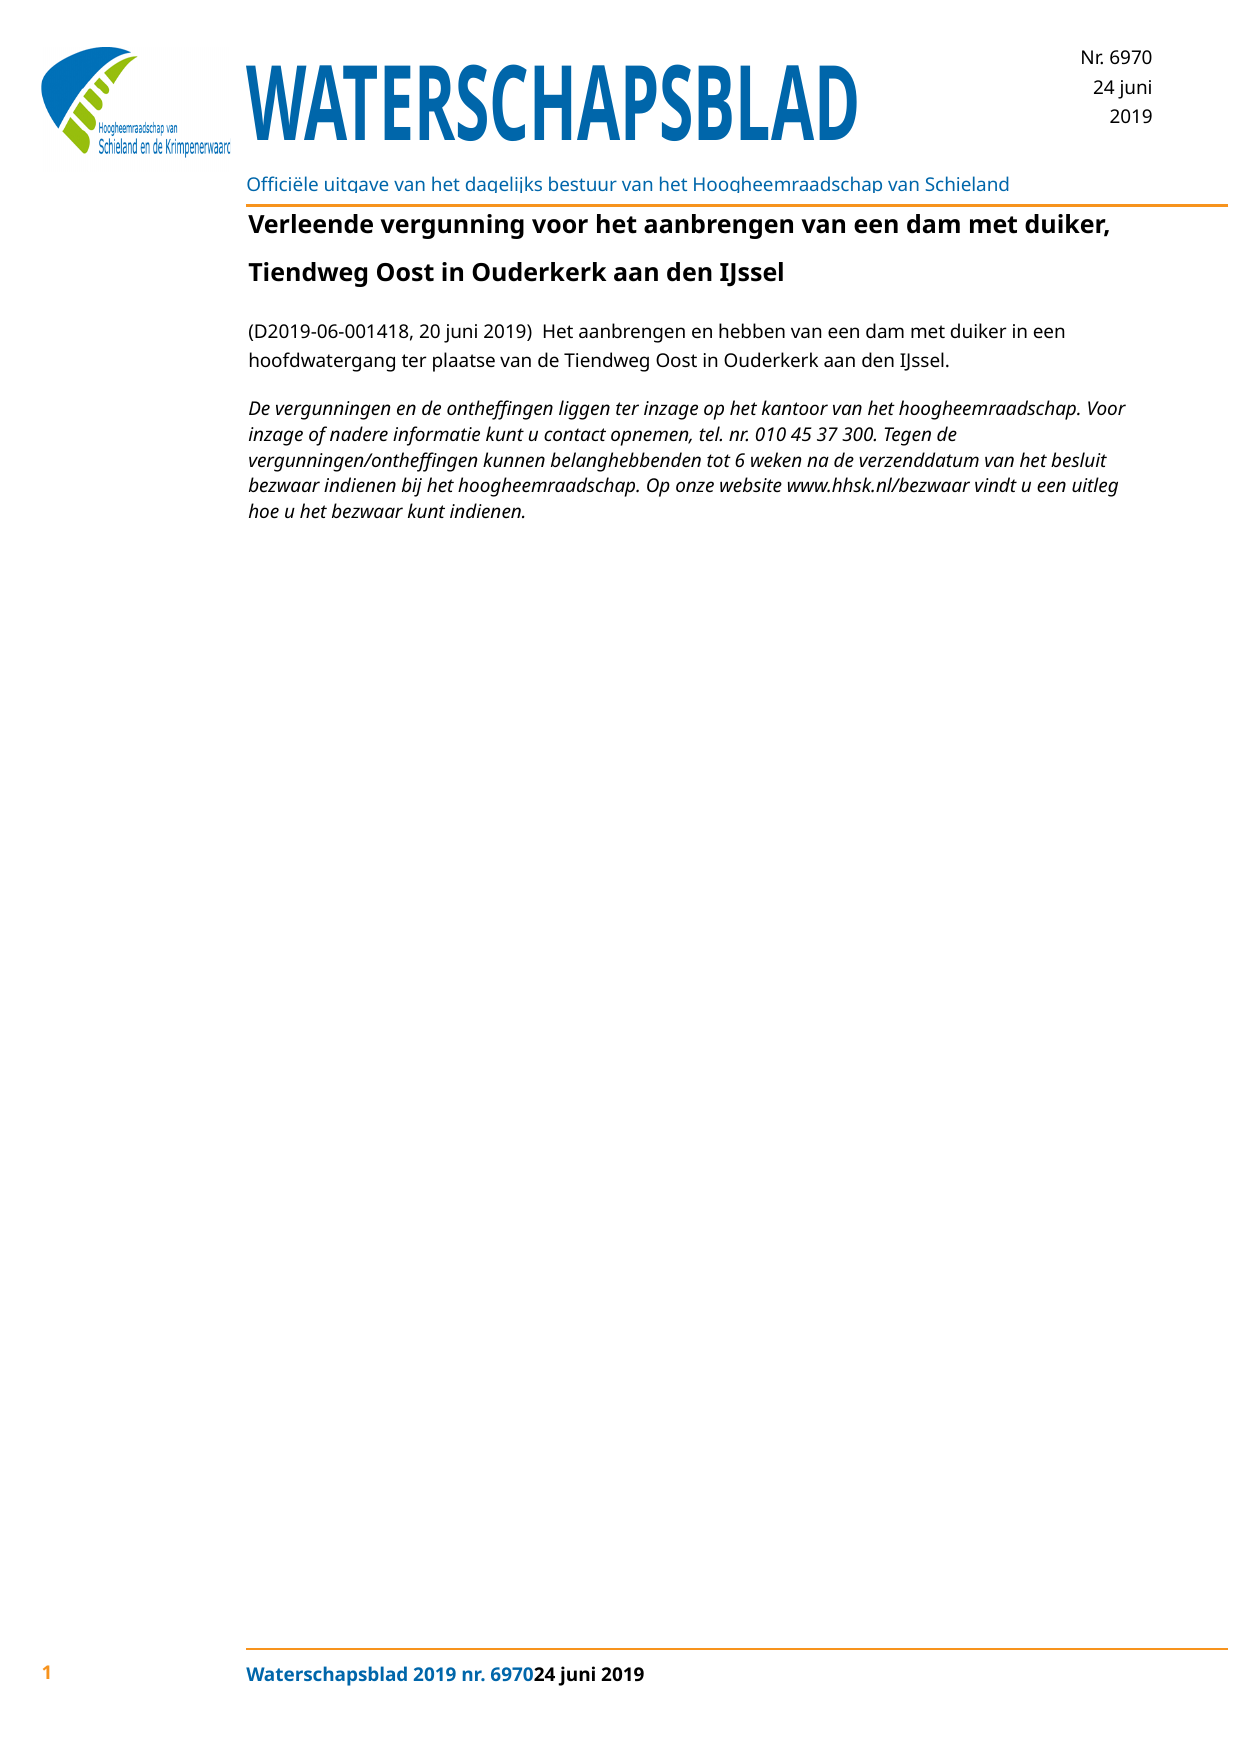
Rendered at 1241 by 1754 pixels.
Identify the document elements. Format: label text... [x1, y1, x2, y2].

picture [41, 47, 231, 172]
text Verleende vergunning voor het aanbrengen van een dam met duiker, Tiendweg Oost in Ouderkerk aan den IJssel [248, 207, 1152, 288]
text De vergunningen en de ontheffingen liggen ter inzage op het kantoor van het hoogheemraadschap. Voor inzage of nadere informatie kunt u contact opnemen, tel. nr. 010 45 37 300. Tegen de vergunningen/ontheffingen kunnen belanghebbenden tot 6 weken na de verzenddatum van het besluit bezwaar indienen bij het hoogheemraadschap. Op onze website www.hhsk.nl/bezwaar vindt u een uitleg hoe u het bezwaar kunt indienen. [248, 395, 1152, 524]
text (D2019-06-001418, 20 juni 2019) Het aanbrengen en hebben van een dam met duiker in een hoofdwatergang ter plaatse van de Tiendweg Oost in Ouderkerk aan den IJssel. [248, 318, 1152, 373]
